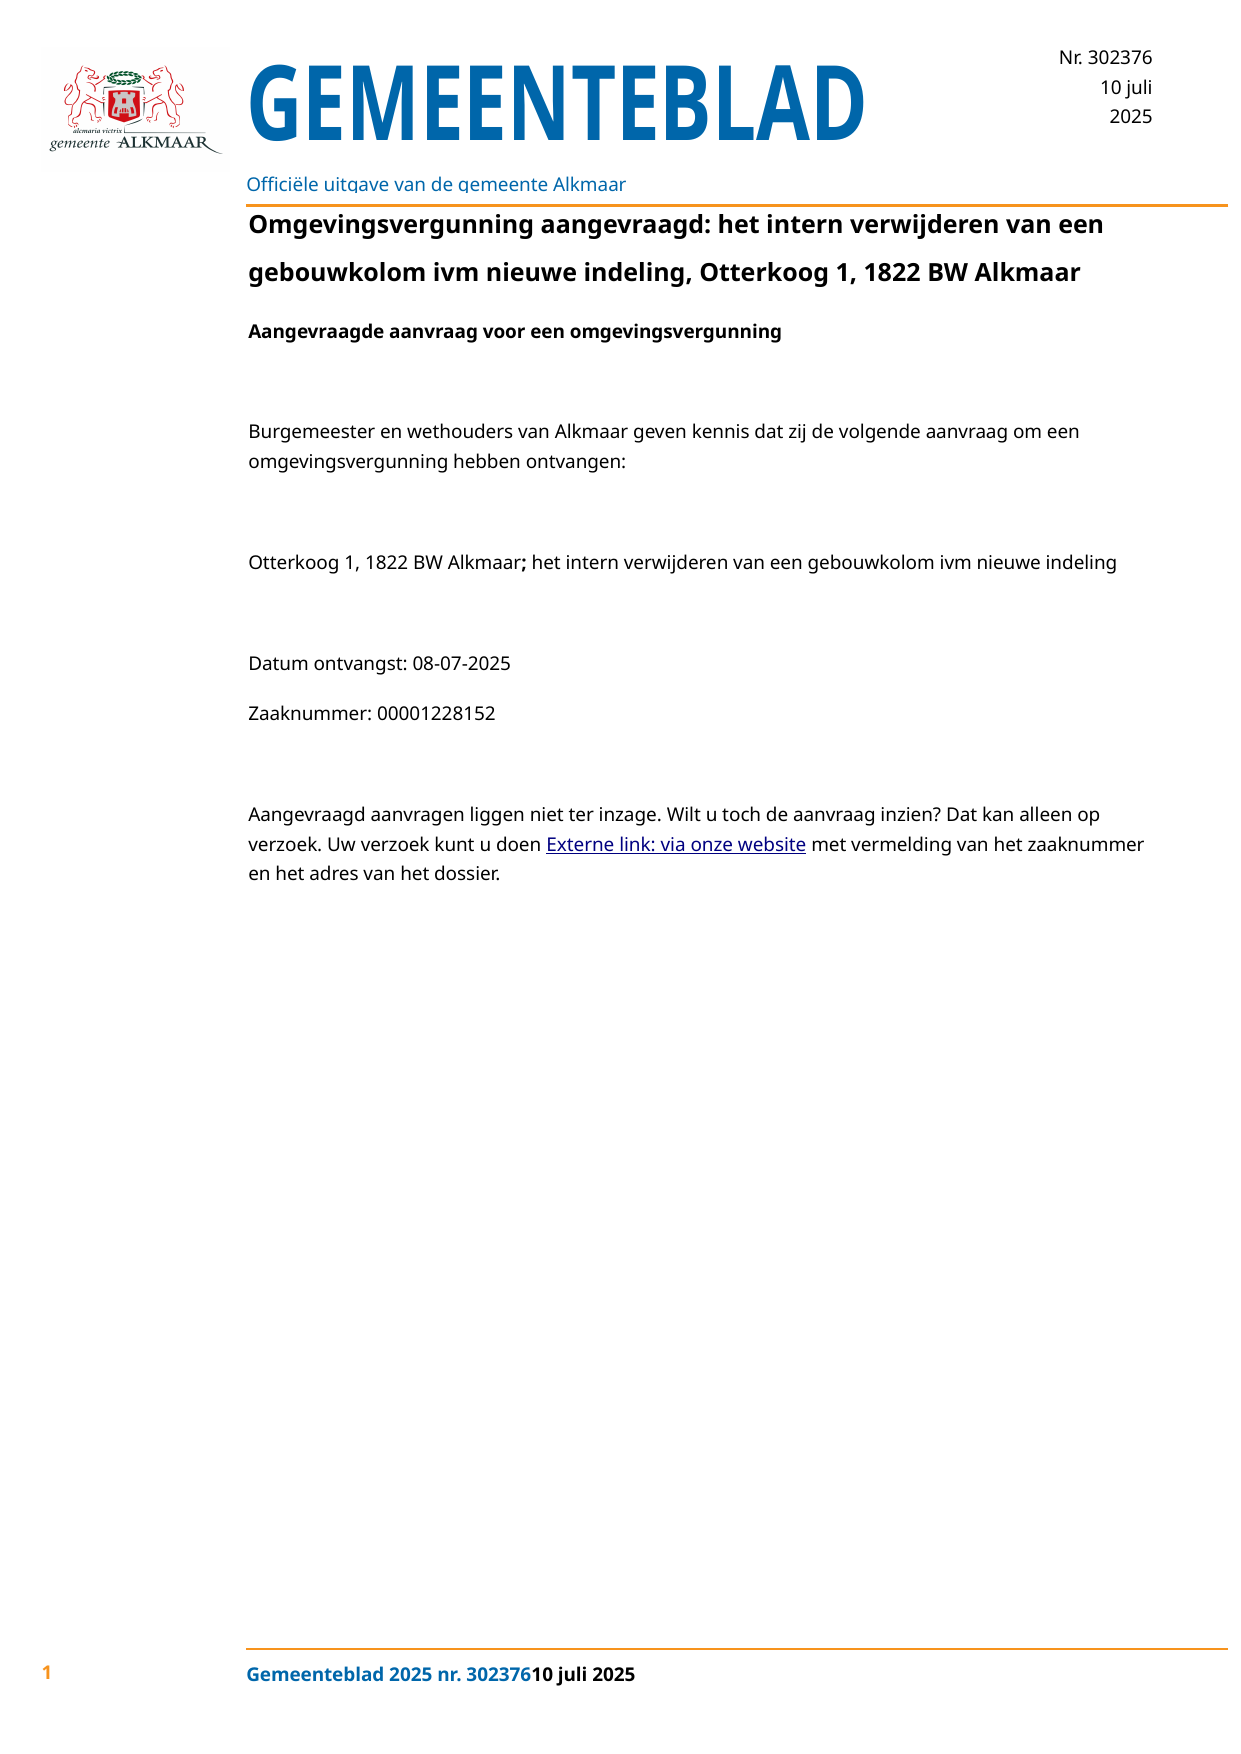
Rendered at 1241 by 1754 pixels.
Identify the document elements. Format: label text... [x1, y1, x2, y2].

text Otterkoog 1, 1822 BW Alkmaar; het intern verwijderen van een gebouwkolom ivm nieuwe indeling [248, 549, 1152, 575]
text Datum ontvangst: 08-07-2025 [248, 650, 1152, 676]
text Zaaknummer: 00001228152 [248, 700, 1152, 726]
picture [41, 47, 231, 172]
text Omgevingsvergunning aangevraagd: het intern verwijderen van een gebouwkolom ivm nieuwe indeling, Otterkoog 1, 1822 BW Alkmaar [248, 207, 1152, 288]
text Burgemeester en wethouders van Alkmaar geven kennis dat zij de volgende aanvraag om een omgevingsvergunning hebben ontvangen: [248, 419, 1152, 474]
text Aangevraagd aanvragen liggen niet ter inzage. Wilt u toch de aanvraag inzien? Dat kan alleen op verzoek. Uw verzoek kunt u doen Externe link: via onze website met vermelding van het zaaknummer en het adres van het dossier. [248, 801, 1152, 886]
text Aangevraagde aanvraag voor een omgevingsvergunning [248, 318, 1152, 344]
